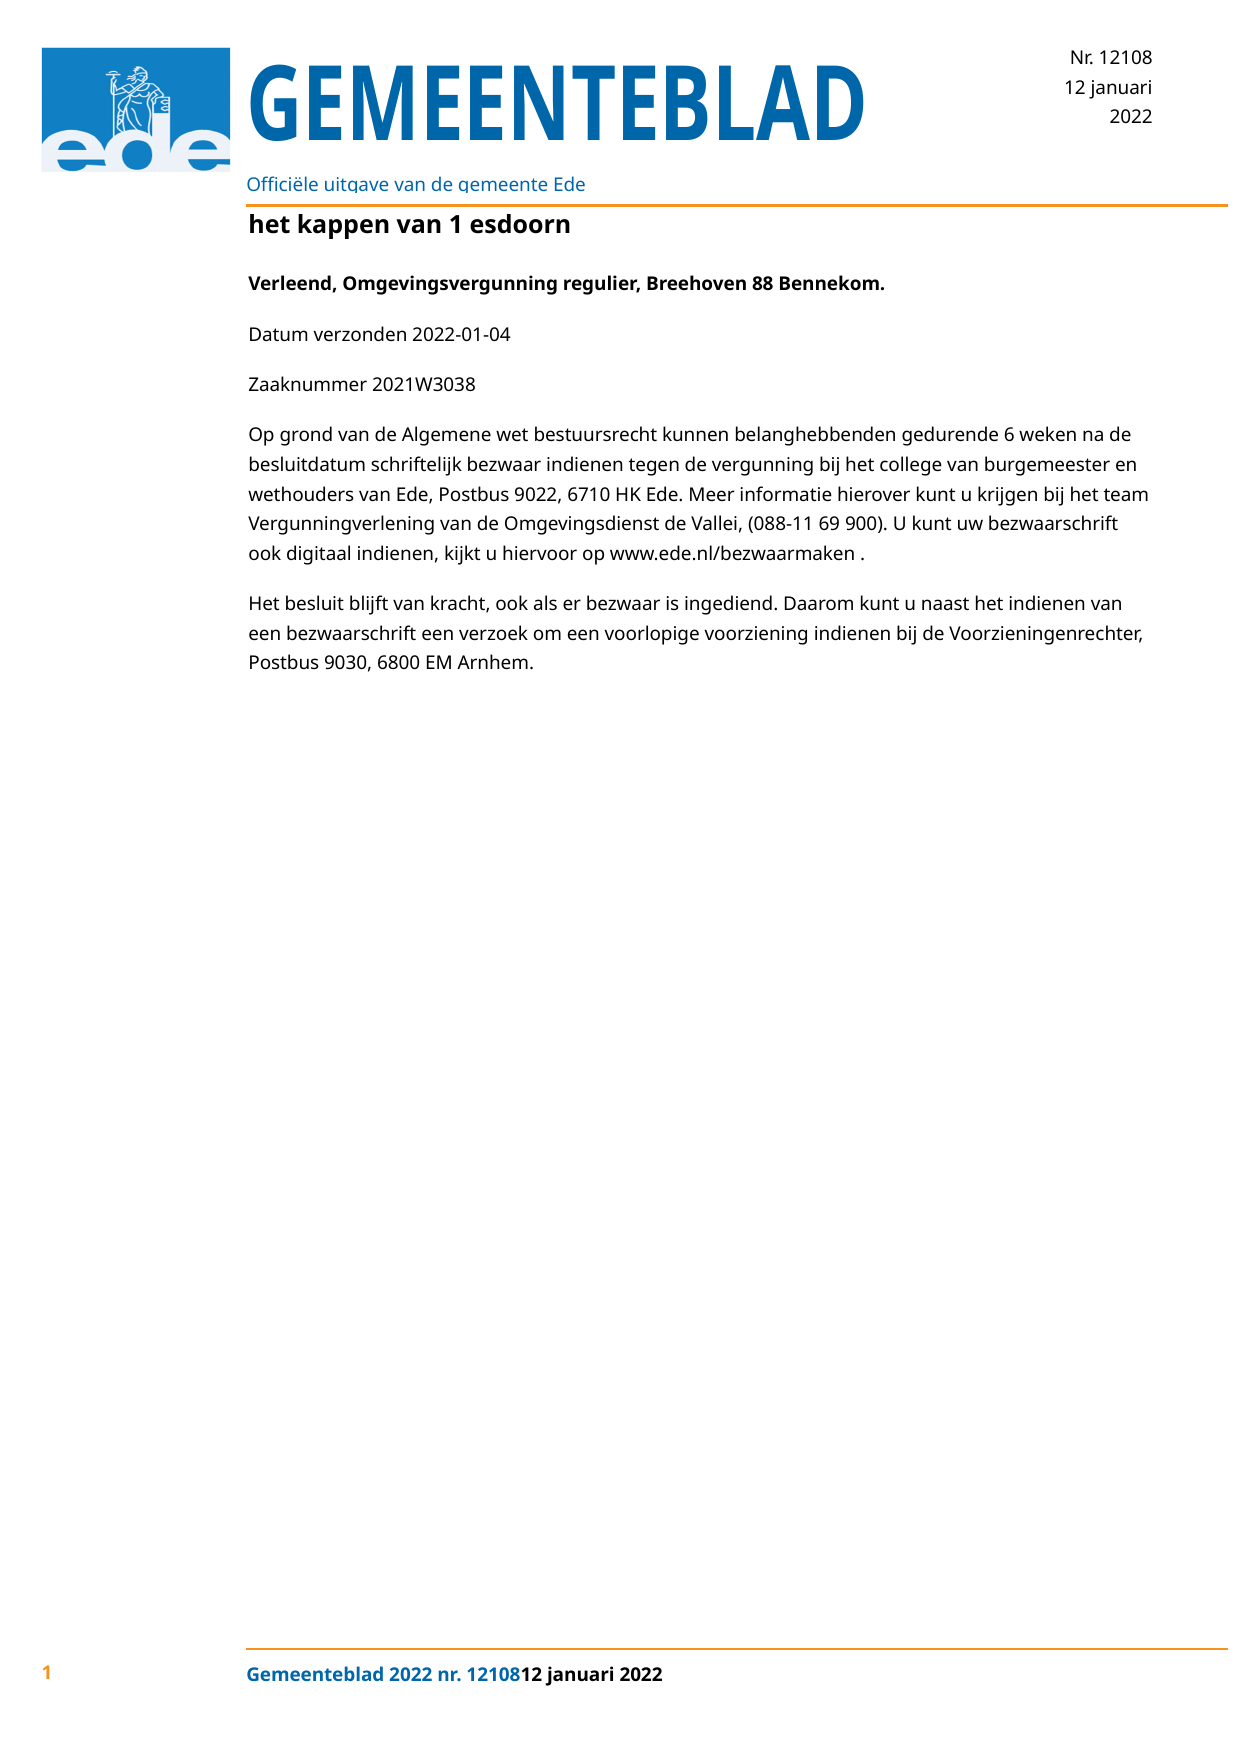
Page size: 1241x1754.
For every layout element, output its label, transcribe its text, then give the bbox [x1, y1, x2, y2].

text Zaaknummer 2021W3038 [248, 371, 1152, 397]
text Verleend, Omgevingsvergunning regulier, Breehoven 88 Bennekom. [248, 270, 1152, 296]
text Het besluit blijft van kracht, ook als er bezwaar is ingediend. Daarom kunt u naast het indienen van een bezwaarschrift een verzoek om een voorlopige voorziening indienen bij de Voorzieningenrechter, Postbus 9030, 6800 EM Arnhem. [248, 590, 1152, 675]
text het kappen van 1 esdoorn [248, 207, 1152, 241]
text Op grond van de Algemene wet bestuursrecht kunnen belanghebbenden gedurende 6 weken na de besluitdatum schriftelijk bezwaar indienen tegen de vergunning bij het college van burgemeester en wethouders van Ede, Postbus 9022, 6710 HK Ede. Meer informatie hierover kunt u krijgen bij het team Vergunningverlening van de Omgevingsdienst de Vallei, (088-11 69 900). U kunt uw bezwaarschrift ook digitaal indienen, kijkt u hiervoor op www.ede.nl/bezwaarmaken . [248, 422, 1152, 566]
picture [41, 47, 231, 172]
text Datum verzonden 2022-01-04 [248, 321, 1152, 346]
